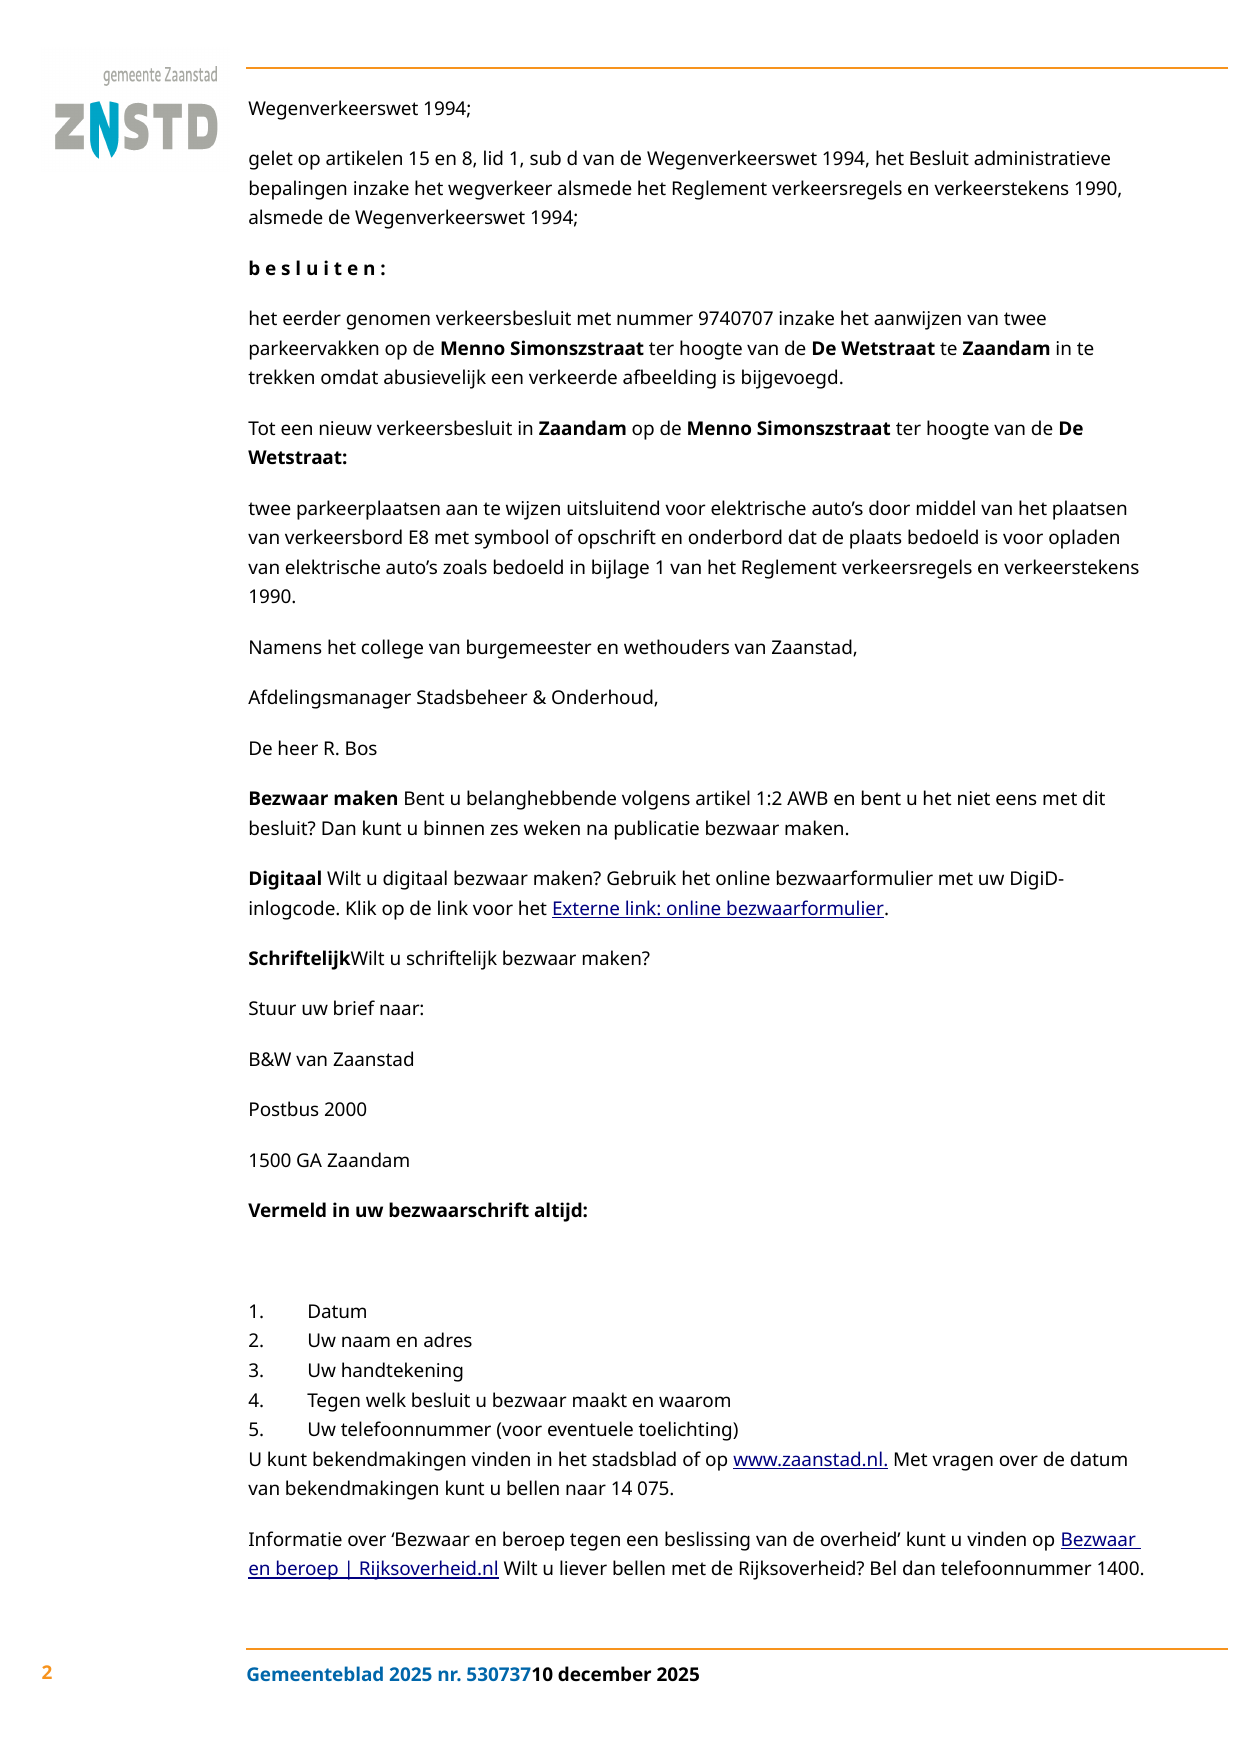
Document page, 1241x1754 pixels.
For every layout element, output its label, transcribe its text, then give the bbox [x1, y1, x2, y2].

list Uw telefoonnummer (voor eventuele toelichting) [248, 1416, 1152, 1442]
picture [41, 47, 231, 172]
text Postbus 2000 [248, 1096, 1152, 1122]
list Tegen welk besluit u bezwaar maakt en waarom [248, 1387, 1152, 1413]
text Vermeld in uw bezwaarschrift altijd: [248, 1197, 1152, 1223]
text 1500 GA Zaandam [248, 1147, 1152, 1173]
text Informatie over ‘Bezwaar en beroep tegen een beslissing van de overheid’ kunt u vinden op Bezwaar en beroep | Rijksoverheid.nl Wilt u liever bellen met de Rijksoverheid? Bel dan telefoonnummer 1400. [248, 1526, 1152, 1581]
text b e s l u i t e n : [248, 255, 1152, 281]
text Bezwaar maken Bent u belanghebbende volgens artikel 1:2 AWB en bent u het niet eens met dit besluit? Dan kunt u binnen zes weken na publicatie bezwaar maken. [248, 785, 1152, 841]
text het eerder genomen verkeersbesluit met nummer 9740707 inzake het aanwijzen van twee parkeervakken op de Menno Simonszstraat ter hoogte van de De Wetstraat te Zaandam in te trekken omdat abusievelijk een verkeerde afbeelding is bijgevoegd. [248, 305, 1152, 390]
list Uw handtekening [248, 1357, 1152, 1383]
text Namens het college van burgemeester en wethouders van Zaanstad, [248, 634, 1152, 660]
text De heer R. Bos [248, 735, 1152, 761]
text Afdelingsmanager Stadsbeheer & Onderhoud, [248, 684, 1152, 710]
text B&W van Zaanstad [248, 1046, 1152, 1072]
text Stuur uw brief naar: [248, 996, 1152, 1021]
text U kunt bekendmakingen vinden in het stadsblad of op www.zaanstad.nl. Met vragen over de datum van bekendmakingen kunt u bellen naar 14 075. [248, 1446, 1152, 1501]
list Uw naam en adres [248, 1328, 1152, 1353]
text SchriftelijkWilt u schriftelijk bezwaar maken? [248, 945, 1152, 971]
list Datum [248, 1298, 1152, 1324]
text Digitaal Wilt u digitaal bezwaar maken? Gebruik het online bezwaarformulier met uw DigiD-inlogcode. Klik op de link voor het Externe link: online bezwaarformulier. [248, 865, 1152, 921]
text Wegenverkeerswet 1994; [248, 95, 1152, 121]
text Tot een nieuw verkeersbesluit in Zaandam op de Menno Simonszstraat ter hoogte van de De Wetstraat: [248, 415, 1152, 470]
text twee parkeerplaatsen aan te wijzen uitsluitend voor elektrische auto’s door middel van het plaatsen van verkeersbord E8 met symbool of opschrift en onderbord dat de plaats bedoeld is voor opladen van elektrische auto’s zoals bedoeld in bijlage 1 van het Reglement verkeersregels en verkeerstekens 1990. [248, 495, 1152, 609]
text gelet op artikelen 15 en 8, lid 1, sub d van de Wegenverkeerswet 1994, het Besluit administratieve bepalingen inzake het wegverkeer alsmede het Reglement verkeersregels en verkeerstekens 1990, alsmede de Wegenverkeerswet 1994; [248, 145, 1152, 230]
